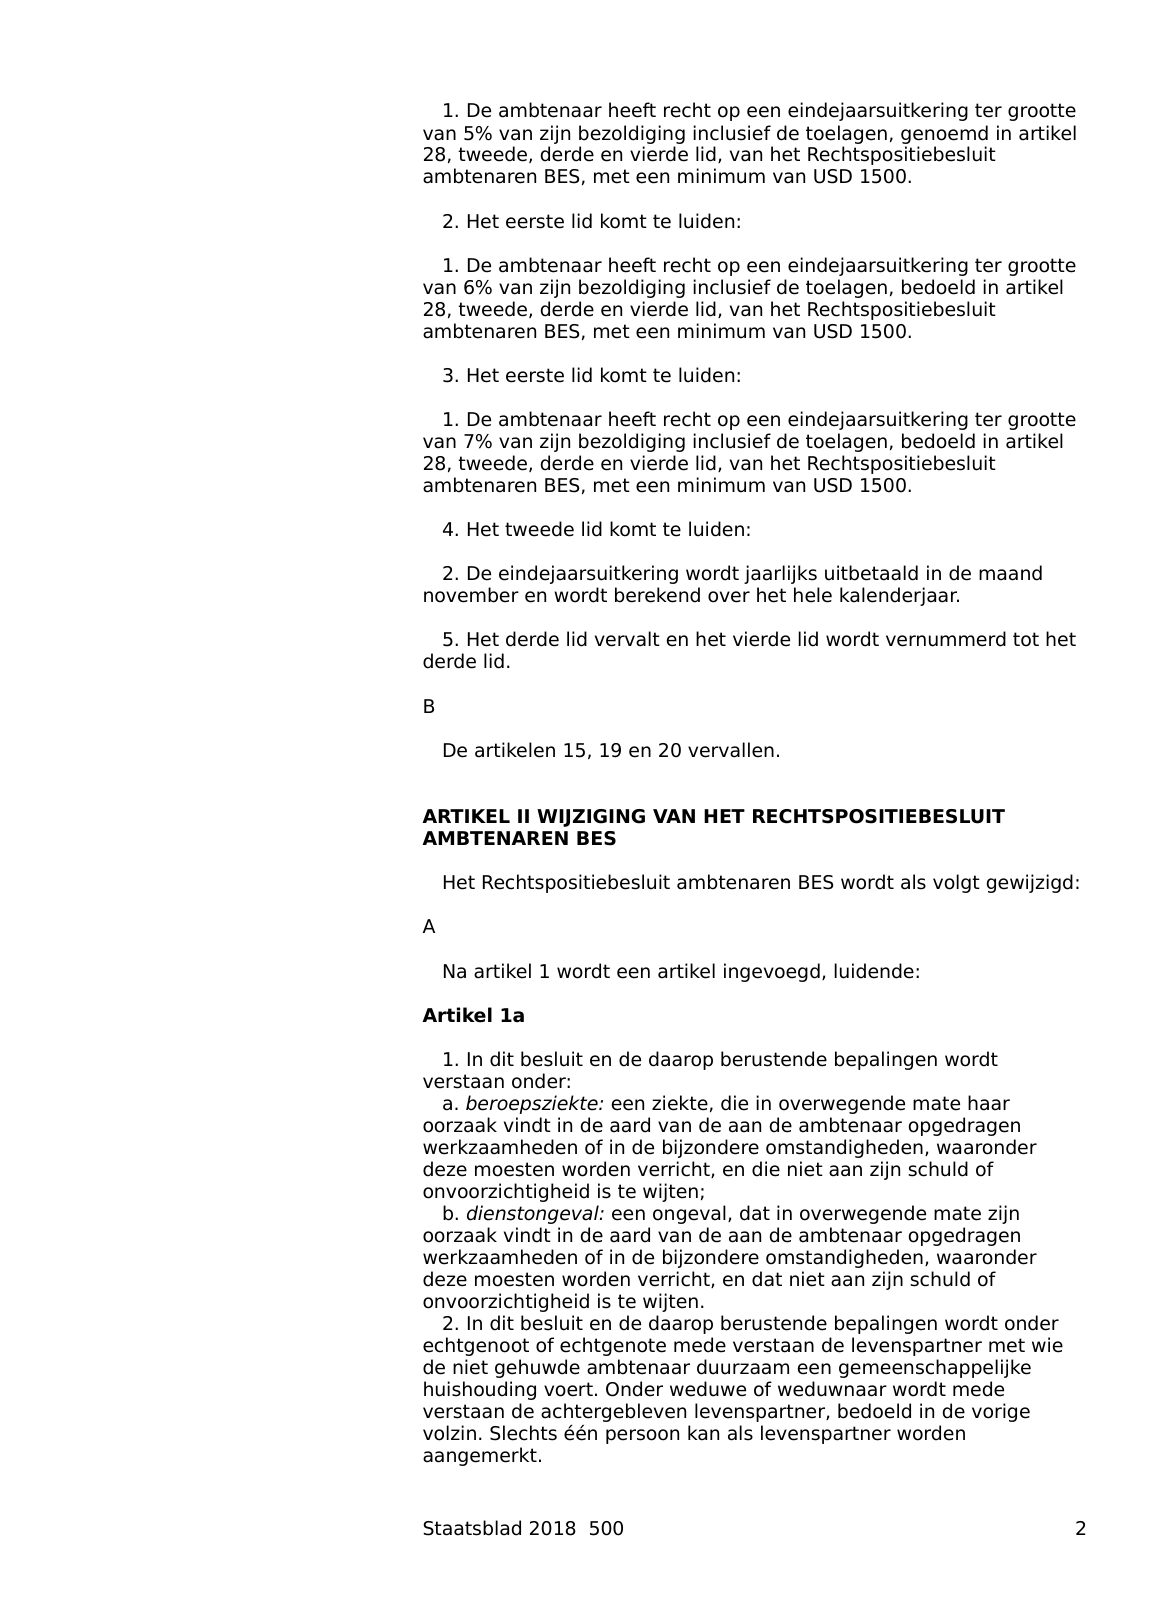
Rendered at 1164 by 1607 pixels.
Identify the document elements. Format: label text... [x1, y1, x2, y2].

text 1. De ambtenaar heeft recht op een eindejaarsuitkering ter grootte van 7% van zijn bezoldiging inclusief de toelagen, bedoeld in artikel 28, tweede, derde en vierde lid, van het Rechtspositiebesluit ambtenaren BES, met een minimum van USD 1500. [422, 409, 1087, 497]
text Het Rechtspositiebesluit ambtenaren BES wordt als volgt gewijzigd: [422, 872, 1087, 894]
text 1. In dit besluit en de daarop berustende bepalingen wordt verstaan onder: [422, 1049, 1087, 1093]
text 2. In dit besluit en de daarop berustende bepalingen wordt onder echtgenoot of echtgenote mede verstaan de levenspartner met wie de niet gehuwde ambtenaar duurzaam een gemeenschappelijke huishouding voert. Onder weduwe of weduwnaar wordt mede verstaan de achtergebleven levenspartner, bedoeld in de vorige volzin. Slechts één persoon kan als levenspartner worden aangemerkt. [422, 1313, 1087, 1466]
subtitle ARTIKEL II WIJZIGING VAN HET RECHTSPOSITIEBESLUIT AMBTENAREN BES [422, 806, 1087, 850]
text a. beroepsziekte: een ziekte, die in overwegende mate haar oorzaak vindt in de aard van de aan de ambtenaar opgedragen werkzaamheden of in de bijzondere omstandigheden, waaronder deze moesten worden verricht, en die niet aan zijn schuld of onvoorzichtigheid is te wijten; [422, 1093, 1087, 1203]
text De artikelen 15, 19 en 20 vervallen. [422, 740, 1087, 762]
text 1. De ambtenaar heeft recht op een eindejaarsuitkering ter grootte van 5% van zijn bezoldiging inclusief de toelagen, genoemd in artikel 28, tweede, derde en vierde lid, van het Rechtspositiebesluit ambtenaren BES, met een minimum van USD 1500. [422, 100, 1087, 188]
text 4. Het tweede lid komt te luiden: [422, 519, 1087, 541]
text b. dienstongeval: een ongeval, dat in overwegende mate zijn oorzaak vindt in de aard van de aan de ambtenaar opgedragen werkzaamheden of in de bijzondere omstandigheden, waaronder deze moesten worden verricht, en dat niet aan zijn schuld of onvoorzichtigheid is te wijten. [422, 1203, 1087, 1313]
text Na artikel 1 wordt een artikel ingevoegd, luidende: [422, 961, 1087, 982]
text 1. De ambtenaar heeft recht op een eindejaarsuitkering ter grootte van 6% van zijn bezoldiging inclusief de toelagen, bedoeld in artikel 28, tweede, derde en vierde lid, van het Rechtspositiebesluit ambtenaren BES, met een minimum van USD 1500. [422, 255, 1087, 343]
text A [422, 916, 1087, 938]
text 2. De eindejaarsuitkering wordt jaarlijks uitbetaald in de maand november en wordt berekend over het hele kalenderjaar. [422, 563, 1087, 607]
text 3. Het eerste lid komt te luiden: [422, 365, 1087, 387]
text B [422, 696, 1087, 717]
text 2. Het eerste lid komt te luiden: [422, 211, 1087, 232]
text 5. Het derde lid vervalt en het vierde lid wordt vernummerd tot het derde lid. [422, 629, 1087, 673]
subtitle Artikel 1a [422, 1005, 1087, 1027]
